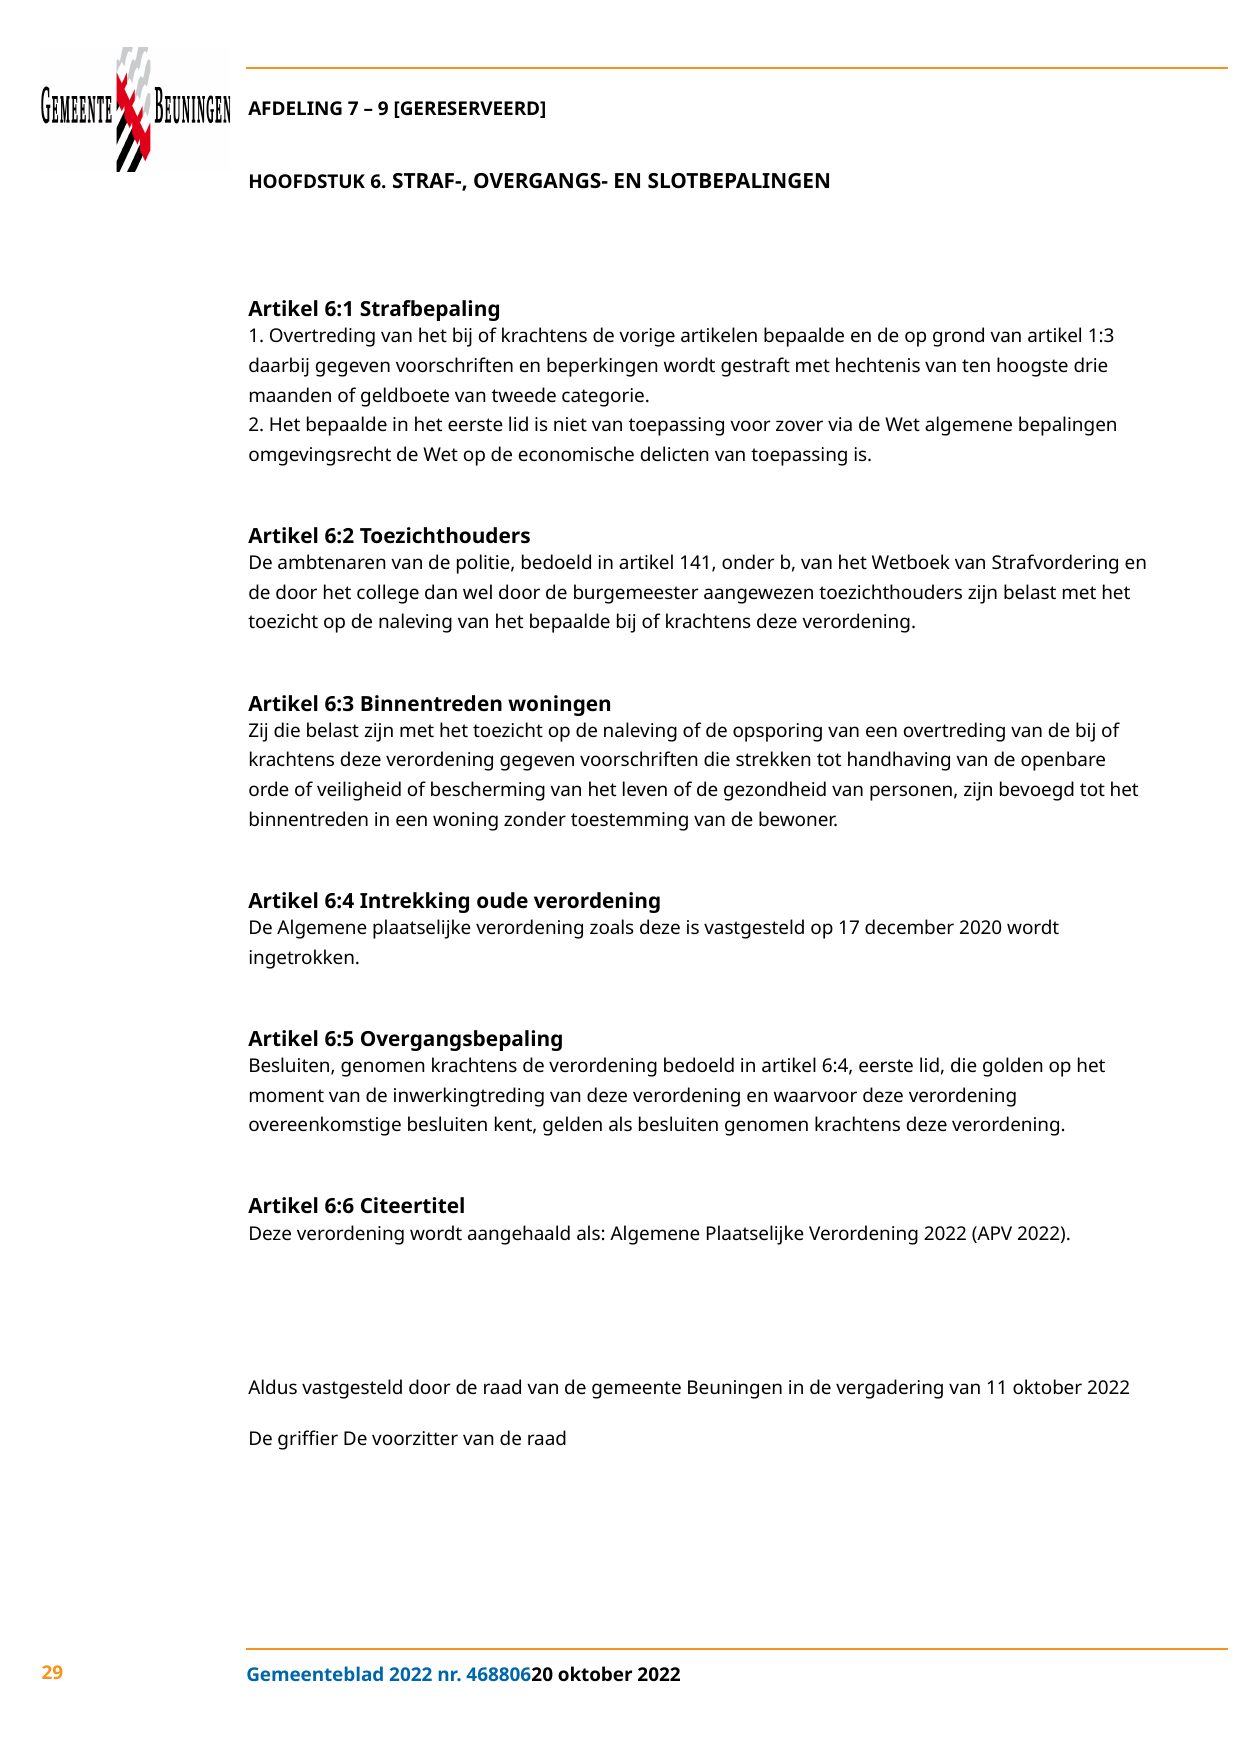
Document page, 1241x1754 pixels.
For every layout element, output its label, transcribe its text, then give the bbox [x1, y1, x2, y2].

text De griffier De voorzitter van de raad [248, 1425, 1152, 1451]
text Zij die belast zijn met het toezicht op de naleving of de opsporing van een overtreding van de bij of krachtens deze verordening gegeven voorschriften die strekken tot handhaving van de openbare orde of veiligheid of bescherming van het leven of de gezondheid van personen, zijn bevoegd tot het binnentreden in een woning zonder toestemming van de bewoner. [248, 717, 1152, 832]
text Besluiten, genomen krachtens de verordening bedoeld in artikel 6:4, eerste lid, die golden op het moment van de inwerkingtreding van deze verordening en waarvoor deze verordening overeenkomstige besluiten kent, gelden als besluiten genomen krachtens deze verordening. [248, 1052, 1152, 1137]
text 2. Het bepaalde in het eerste lid is niet van toepassing voor zover via de Wet algemene bepalingen omgevingsrecht de Wet op de economische delicten van toepassing is. [248, 411, 1152, 467]
text HOOFDSTUK 6. STRAF-, OVERGANGS- EN SLOTBEPALINGEN [248, 166, 1152, 194]
picture [41, 47, 231, 172]
text Artikel 6:5 Overgangsbepaling [248, 1024, 1152, 1052]
text Artikel 6:4 Intrekking oude verordening [248, 886, 1152, 914]
text Artikel 6:2 Toezichthouders [248, 521, 1152, 549]
text AFDELING 7 – 9 [GERESERVEERD] [248, 95, 1152, 121]
text De Algemene plaatselijke verordening zoals deze is vastgesteld op 17 december 2020 wordt ingetrokken. [248, 914, 1152, 969]
text Artikel 6:6 Citeertitel [248, 1191, 1152, 1220]
text Aldus vastgesteld door de raad van de gemeente Beuningen in de vergadering van 11 oktober 2022 [248, 1374, 1152, 1400]
text De ambtenaren van de politie, bedoeld in artikel 141, onder b, van het Wetboek van Strafvordering en de door het college dan wel door de burgemeester aangewezen toezichthouders zijn belast met het toezicht op de naleving van het bepaalde bij of krachtens deze verordening. [248, 549, 1152, 634]
text Artikel 6:1 Strafbepaling [248, 294, 1152, 323]
text 1. Overtreding van het bij of krachtens de vorige artikelen bepaalde en de op grond van artikel 1:3 daarbij gegeven voorschriften en beperkingen wordt gestraft met hechtenis van ten hoogste drie maanden of geldboete van tweede categorie. [248, 323, 1152, 408]
text Deze verordening wordt aangehaald als: Algemene Plaatselijke Verordening 2022 (APV 2022). [248, 1220, 1152, 1246]
text Artikel 6:3 Binnentreden woningen [248, 689, 1152, 717]
